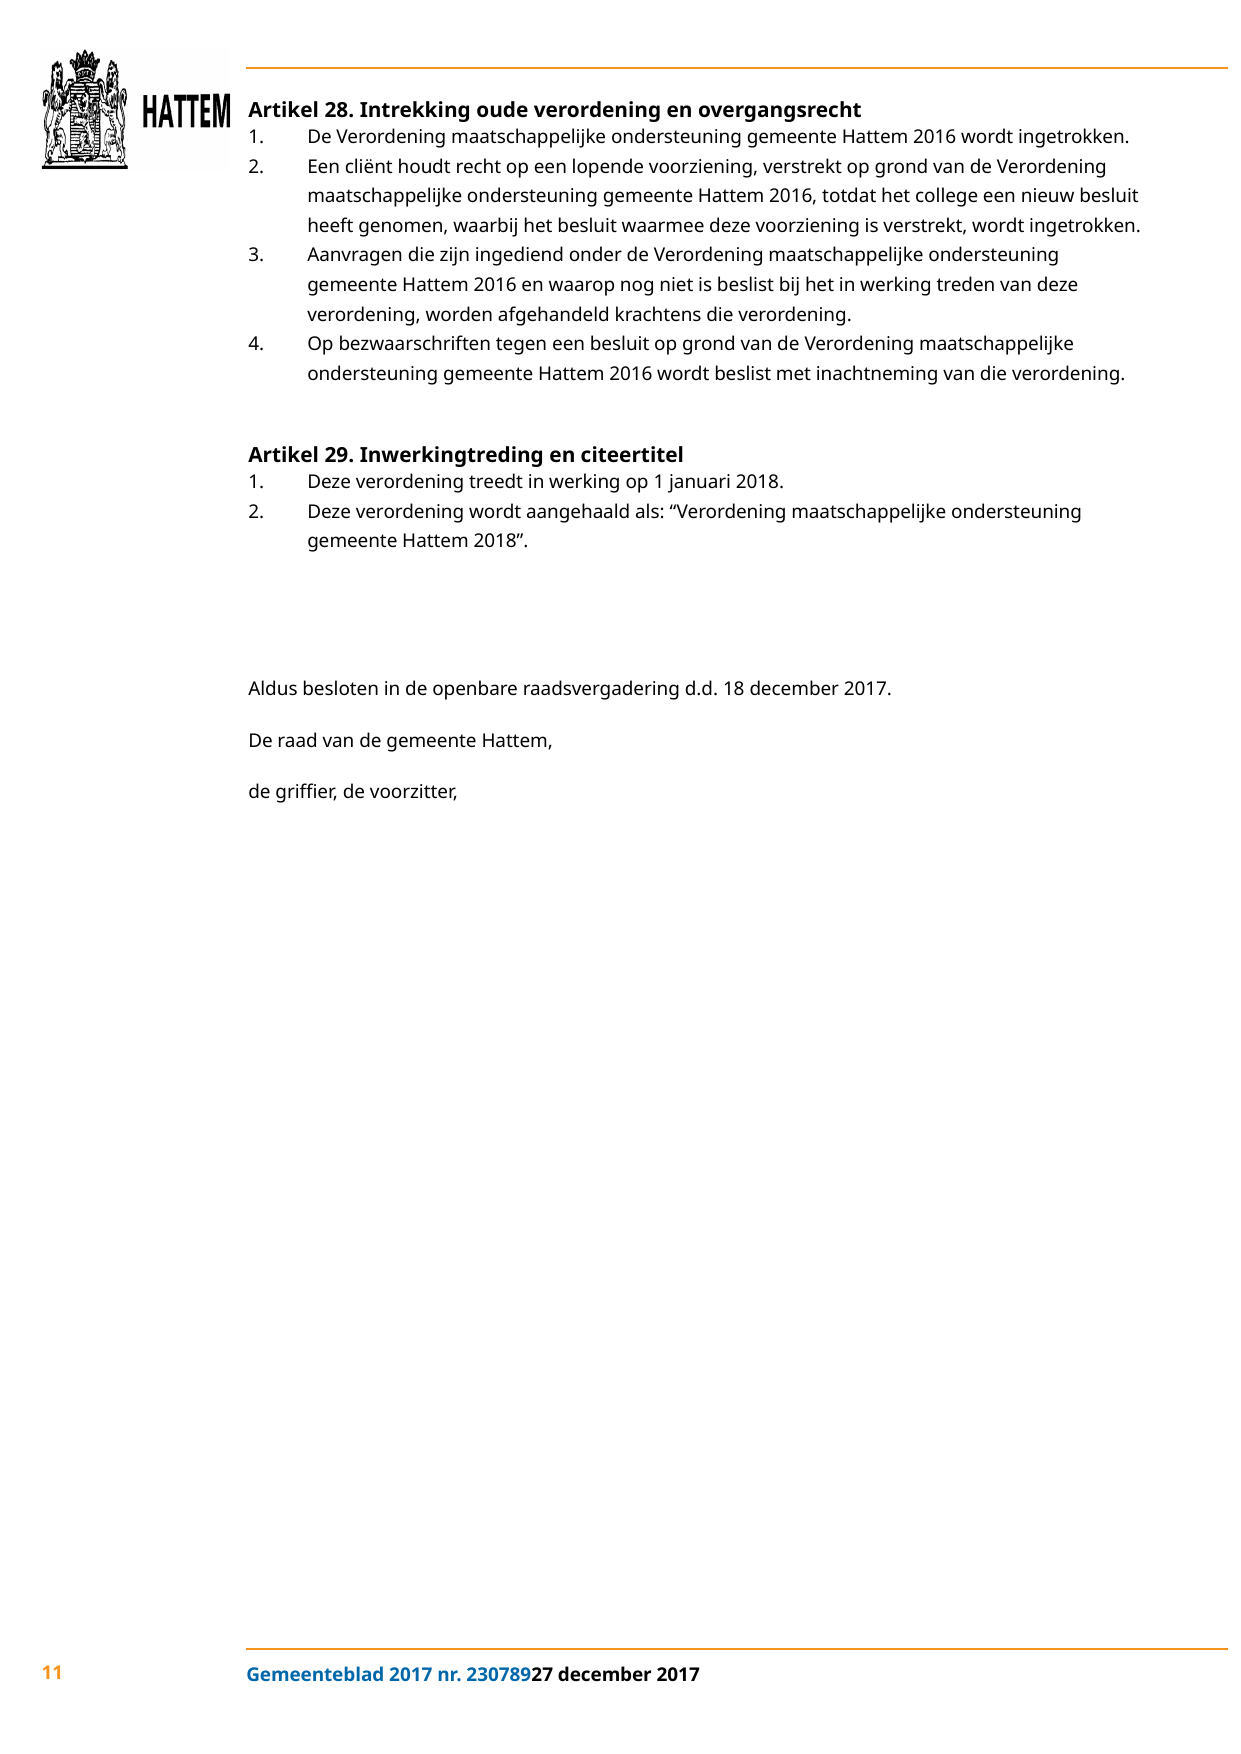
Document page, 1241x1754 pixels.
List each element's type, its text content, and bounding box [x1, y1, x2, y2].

picture [41, 47, 231, 172]
text de griffier, de voorzitter, [248, 778, 1152, 804]
list Op bezwaarschriften tegen een besluit op grond van de Verordening maatschappelijke ondersteuning gemeente Hattem 2016 wordt beslist met inachtneming van die verordening. [248, 330, 1152, 386]
list Aanvragen die zijn ingediend onder de Verordening maatschappelijke ondersteuning gemeente Hattem 2016 en waarop nog niet is beslist bij het in werking treden van deze verordening, worden afgehandeld krachtens die verordening. [248, 242, 1152, 326]
text De raad van de gemeente Hattem, [248, 727, 1152, 753]
list Deze verordening treedt in werking op 1 januari 2018. [248, 468, 1152, 494]
text Artikel 29. Inwerkingtreding en citeertitel [248, 440, 1152, 468]
list Deze verordening wordt aangehaald als: “Verordening maatschappelijke ondersteuning gemeente Hattem 2018”. [248, 498, 1152, 553]
text Aldus besloten in de openbare raadsvergadering d.d. 18 december 2017. [248, 675, 1152, 701]
list De Verordening maatschappelijke ondersteuning gemeente Hattem 2016 wordt ingetrokken. [248, 123, 1152, 149]
list Een cliënt houdt recht op een lopende voorziening, verstrekt op grond van de Verordening maatschappelijke ondersteuning gemeente Hattem 2016, totdat het college een nieuw besluit heeft genomen, waarbij het besluit waarmee deze voorziening is verstrekt, wordt ingetrokken. [248, 153, 1152, 238]
text Artikel 28. Intrekking oude verordening en overgangsrecht [248, 95, 1152, 123]
